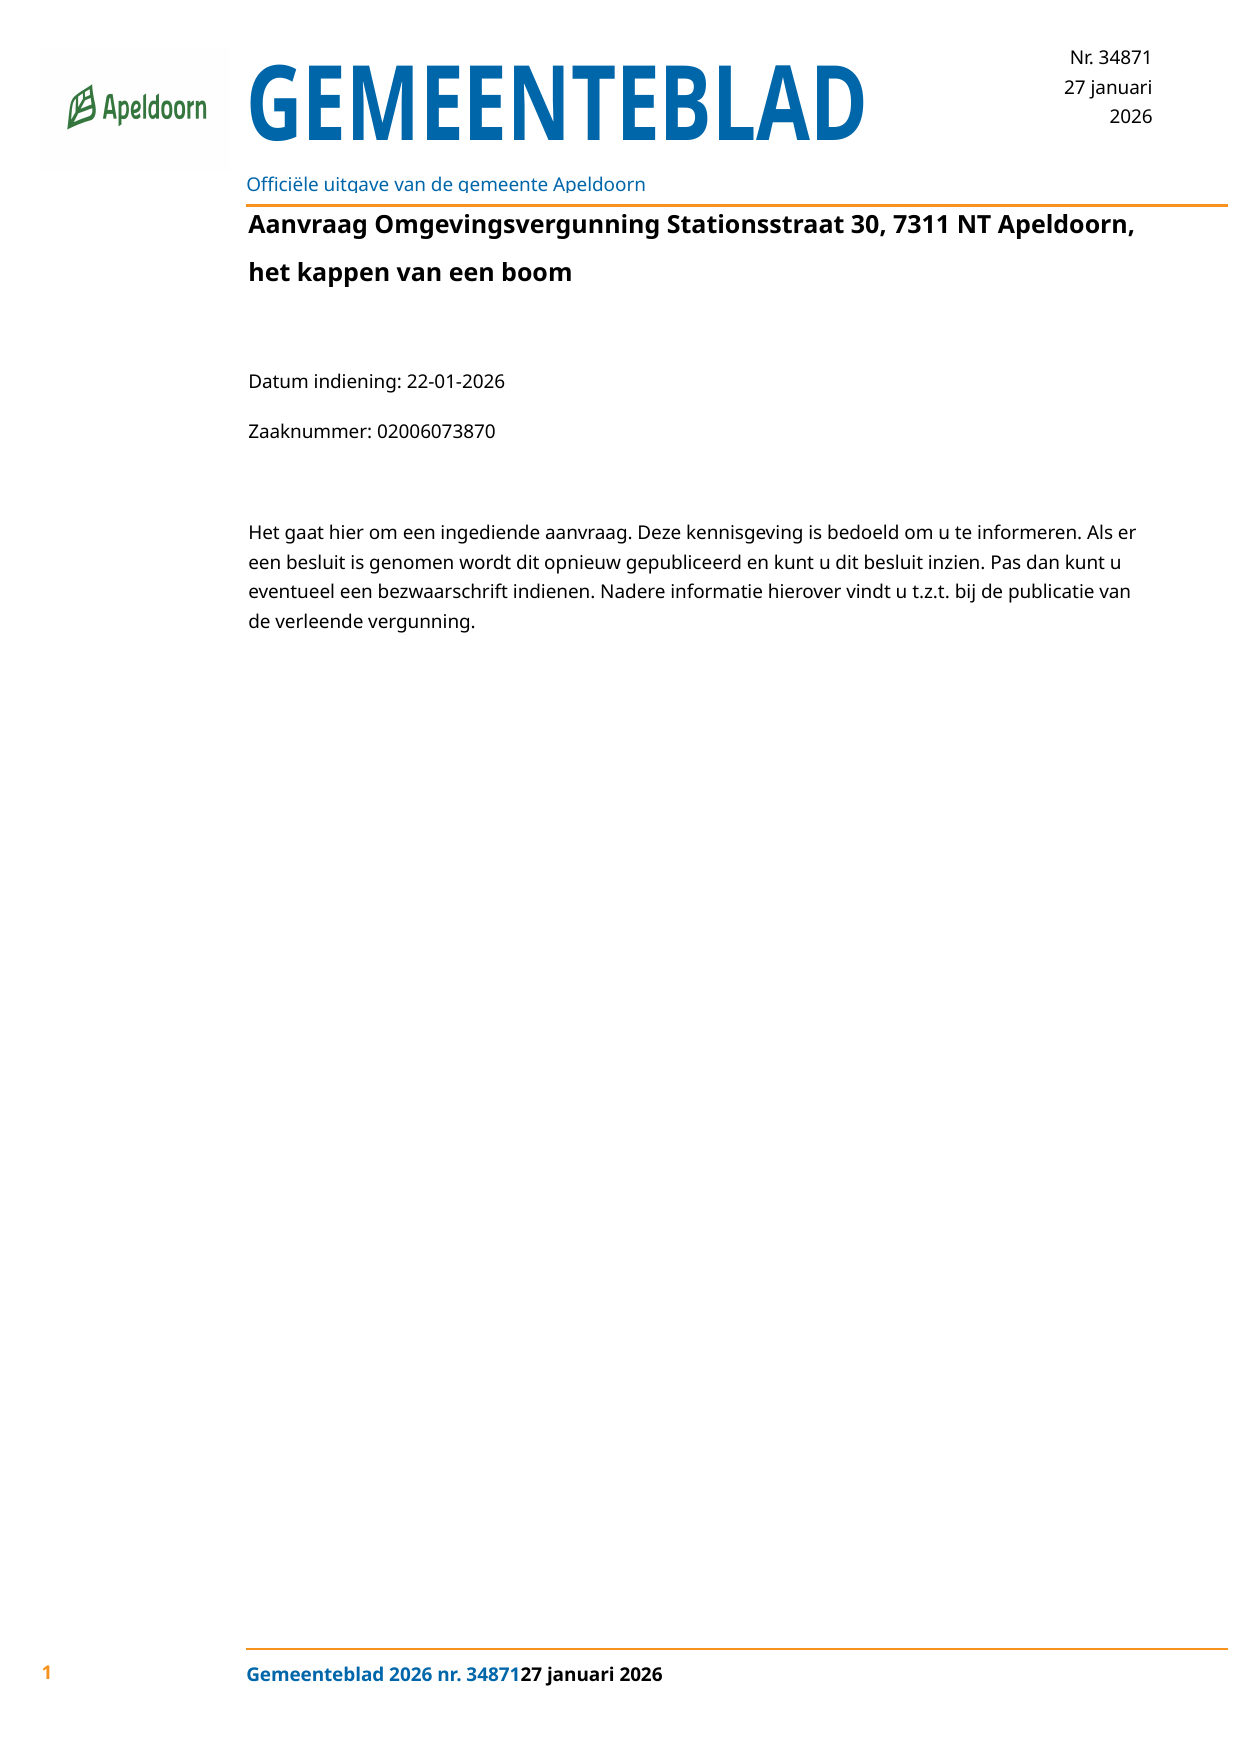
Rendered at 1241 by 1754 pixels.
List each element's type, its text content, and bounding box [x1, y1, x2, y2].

text Zaaknummer: 02006073870 [248, 419, 1152, 444]
text Het gaat hier om een ingediende aanvraag. Deze kennisgeving is bedoeld om u te informeren. Als er een besluit is genomen wordt dit opnieuw gepubliceerd en kunt u dit besluit inzien. Pas dan kunt u eventueel een bezwaarschrift indienen. Nadere informatie hierover vindt u t.z.t. bij de publicatie van de verleende vergunning. [248, 519, 1152, 634]
text Datum indiening: 22-01-2026 [248, 368, 1152, 394]
text Aanvraag Omgevingsvergunning Stationsstraat 30, 7311 NT Apeldoorn, het kappen van een boom [248, 207, 1152, 288]
picture [41, 47, 231, 172]
